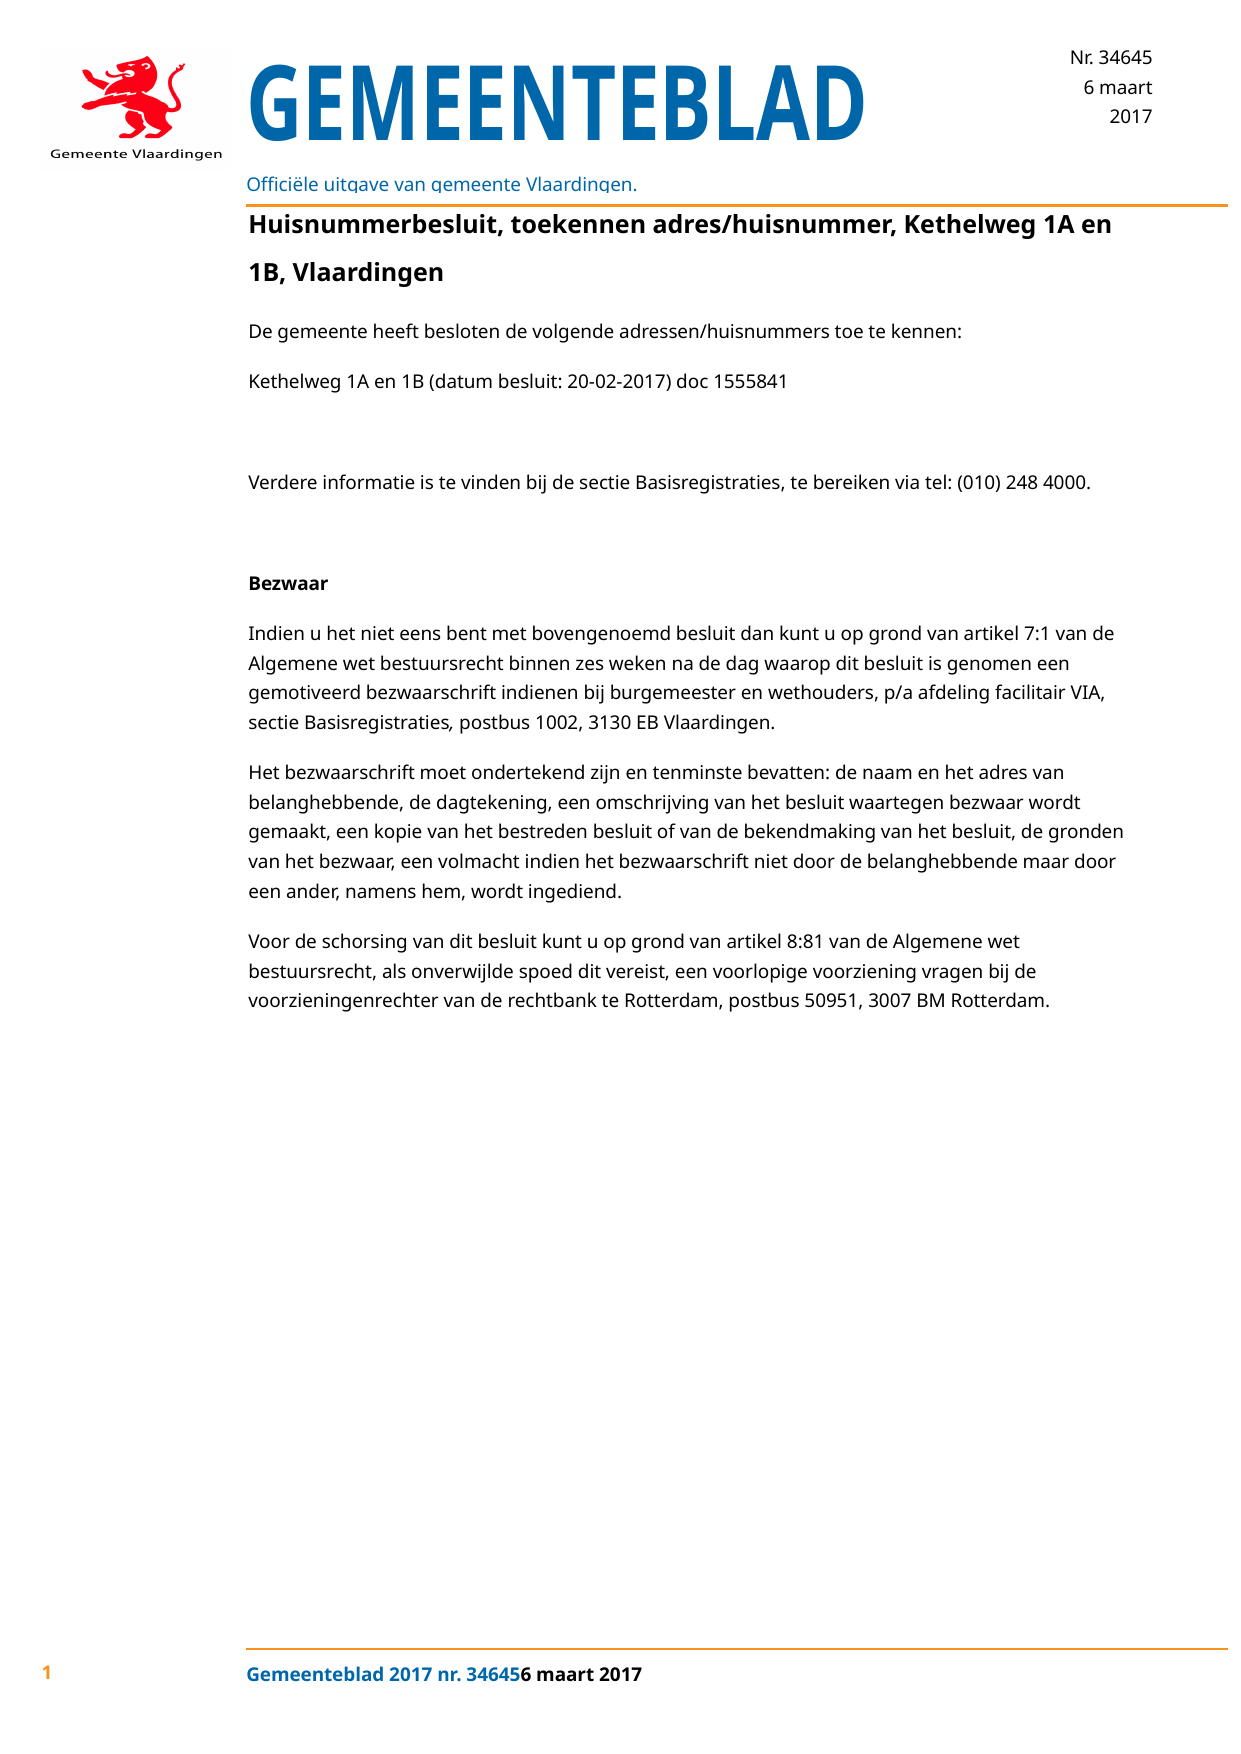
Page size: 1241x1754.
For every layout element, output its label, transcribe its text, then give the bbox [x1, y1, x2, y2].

text Bezwaar [248, 570, 1152, 596]
text Voor de schorsing van dit besluit kunt u op grond van artikel 8:81 van de Algemene wet bestuursrecht, als onverwijlde spoed dit vereist, een voorlopige voorziening vragen bij de voorzieningenrechter van de rechtbank te Rotterdam, postbus 50951, 3007 BM Rotterdam. [248, 928, 1152, 1013]
text Verdere informatie is te vinden bij de sectie Basisregistraties, te bereiken via tel: (010) 248 4000. [248, 469, 1152, 495]
text De gemeente heeft besloten de volgende adressen/huisnummers toe te kennen: [248, 318, 1152, 344]
text Indien u het niet eens bent met bovengenoemd besluit dan kunt u op grond van artikel 7:1 van de Algemene wet bestuursrecht binnen zes weken na de dag waarop dit besluit is genomen een gemotiveerd bezwaarschrift indienen bij burgemeester en wethouders, p/a afdeling facilitair VIA, sectie Basisregistraties, postbus 1002, 3130 EB Vlaardingen. [248, 620, 1152, 735]
text Het bezwaarschrift moet ondertekend zijn en tenminste bevatten: de naam en het adres van belanghebbende, de dagtekening, een omschrijving van het besluit waartegen bezwaar wordt gemaakt, een kopie van het bestreden besluit of van de bekendmaking van het besluit, de gronden van het bezwaar, een volmacht indien het bezwaarschrift niet door de belanghebbende maar door een ander, namens hem, wordt ingediend. [248, 759, 1152, 904]
text Kethelweg 1A en 1B (datum besluit: 20-02-2017) doc 1555841 [248, 368, 1152, 394]
picture [41, 47, 231, 172]
text Huisnummerbesluit, toekennen adres/huisnummer, Kethelweg 1A en 1B, Vlaardingen [248, 207, 1152, 288]
